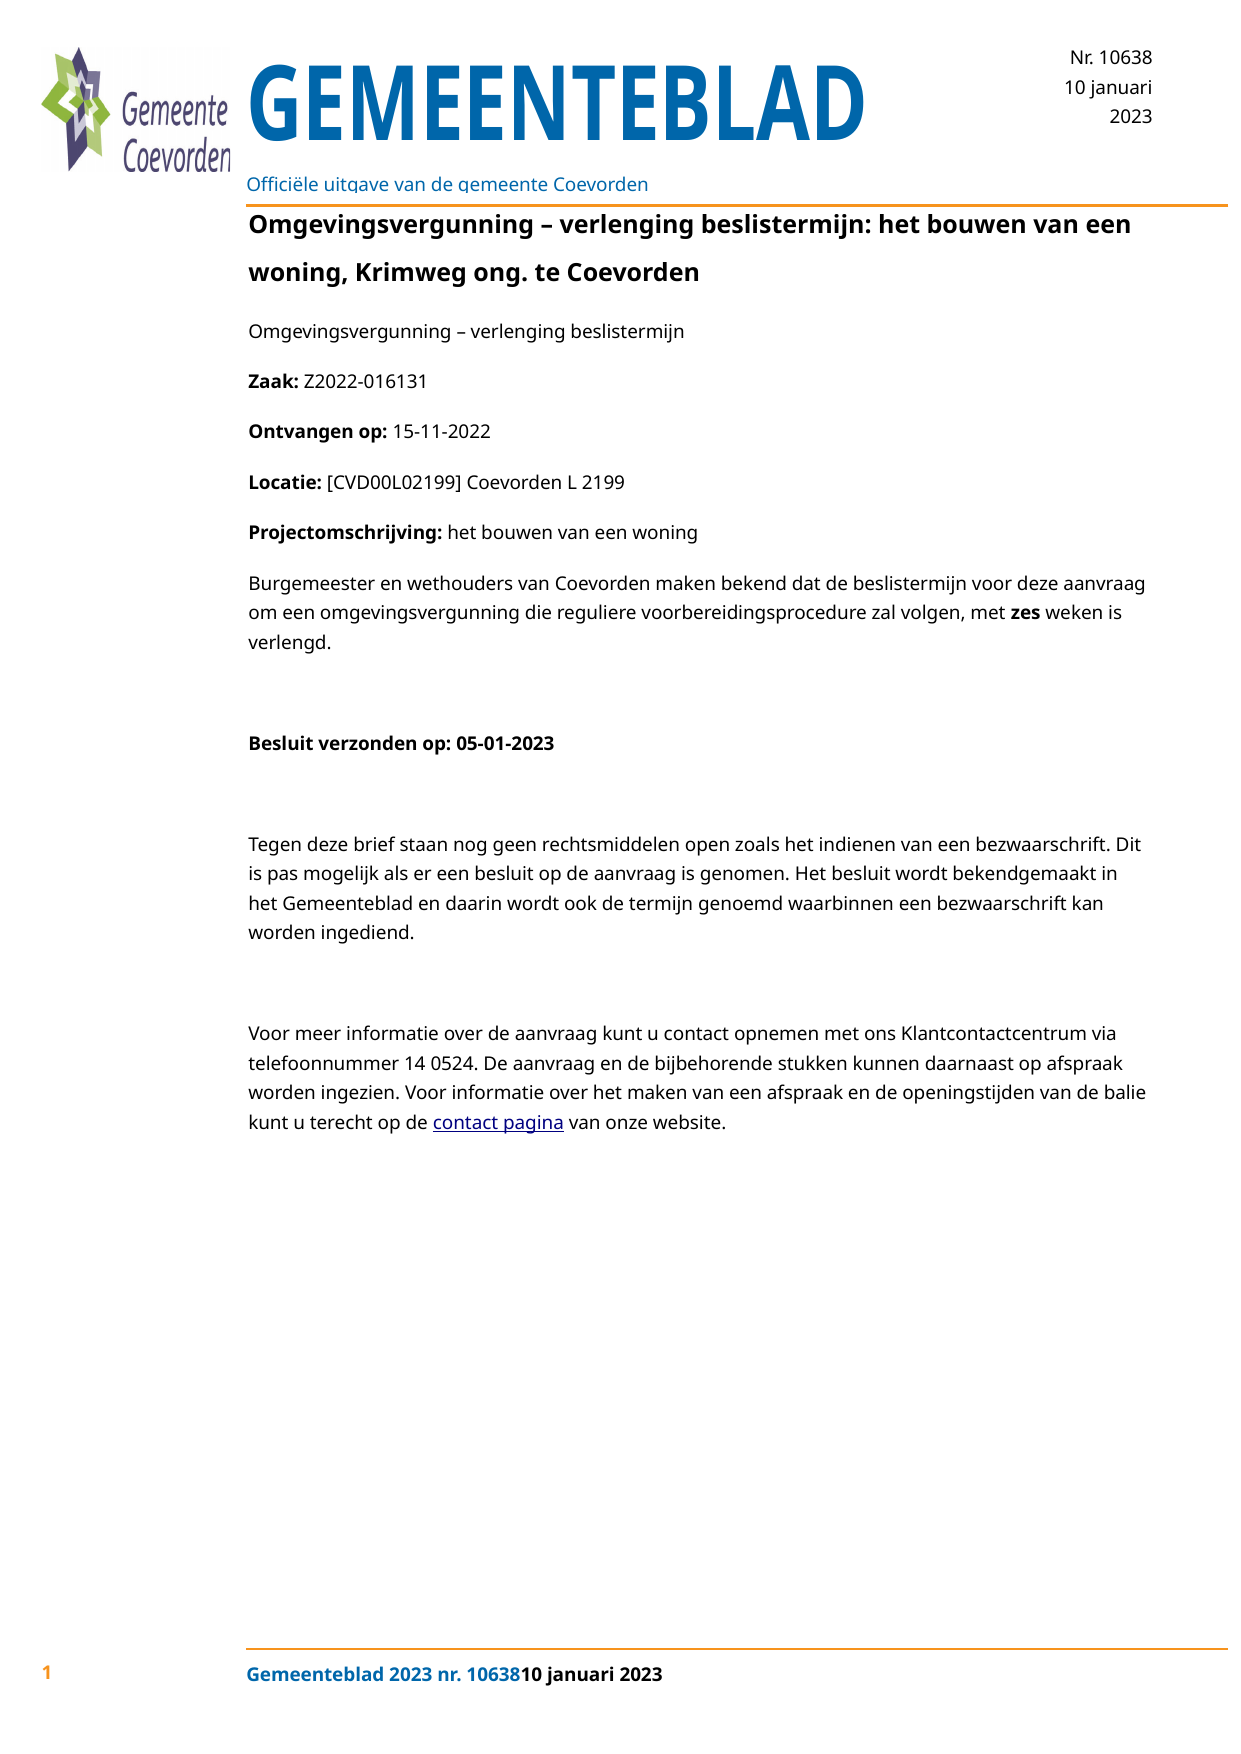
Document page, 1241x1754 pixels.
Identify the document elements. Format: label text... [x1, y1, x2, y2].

text Omgevingsvergunning – verlenging beslistermijn [248, 318, 1152, 344]
text Projectomschrijving: het bouwen van een woning [248, 519, 1152, 545]
text Burgemeester en wethouders van Coevorden maken bekend dat de beslistermijn voor deze aanvraag om een omgevingsvergunning die reguliere voorbereidingsprocedure zal volgen, met zes weken is verlengd. [248, 570, 1152, 655]
text Ontvangen op: 15-11-2022 [248, 419, 1152, 444]
text Besluit verzonden op: 05-01-2023 [248, 730, 1152, 756]
text Locatie: [CVD00L02199] Coevorden L 2199 [248, 469, 1152, 495]
text Omgevingsvergunning – verlenging beslistermijn: het bouwen van een woning, Krimweg ong. te Coevorden [248, 207, 1152, 288]
text Tegen deze brief staan nog geen rechtsmiddelen open zoals het indienen van een bezwaarschrift. Dit is pas mogelijk als er een besluit op de aanvraag is genomen. Het besluit wordt bekendgemaakt in het Gemeenteblad en daarin wordt ook de termijn genoemd waarbinnen een bezwaarschrift kan worden ingediend. [248, 831, 1152, 945]
text Voor meer informatie over de aanvraag kunt u contact opnemen met ons Klantcontactcentrum via telefoonnummer 14 0524. De aanvraag en de bijbehorende stukken kunnen daarnaast op afspraak worden ingezien. Voor informatie over het maken van een afspraak en de openingstijden van de balie kunt u terecht op de contact pagina van onze website. [248, 1020, 1152, 1135]
picture [41, 47, 231, 172]
text Zaak: Z2022-016131 [248, 368, 1152, 394]
